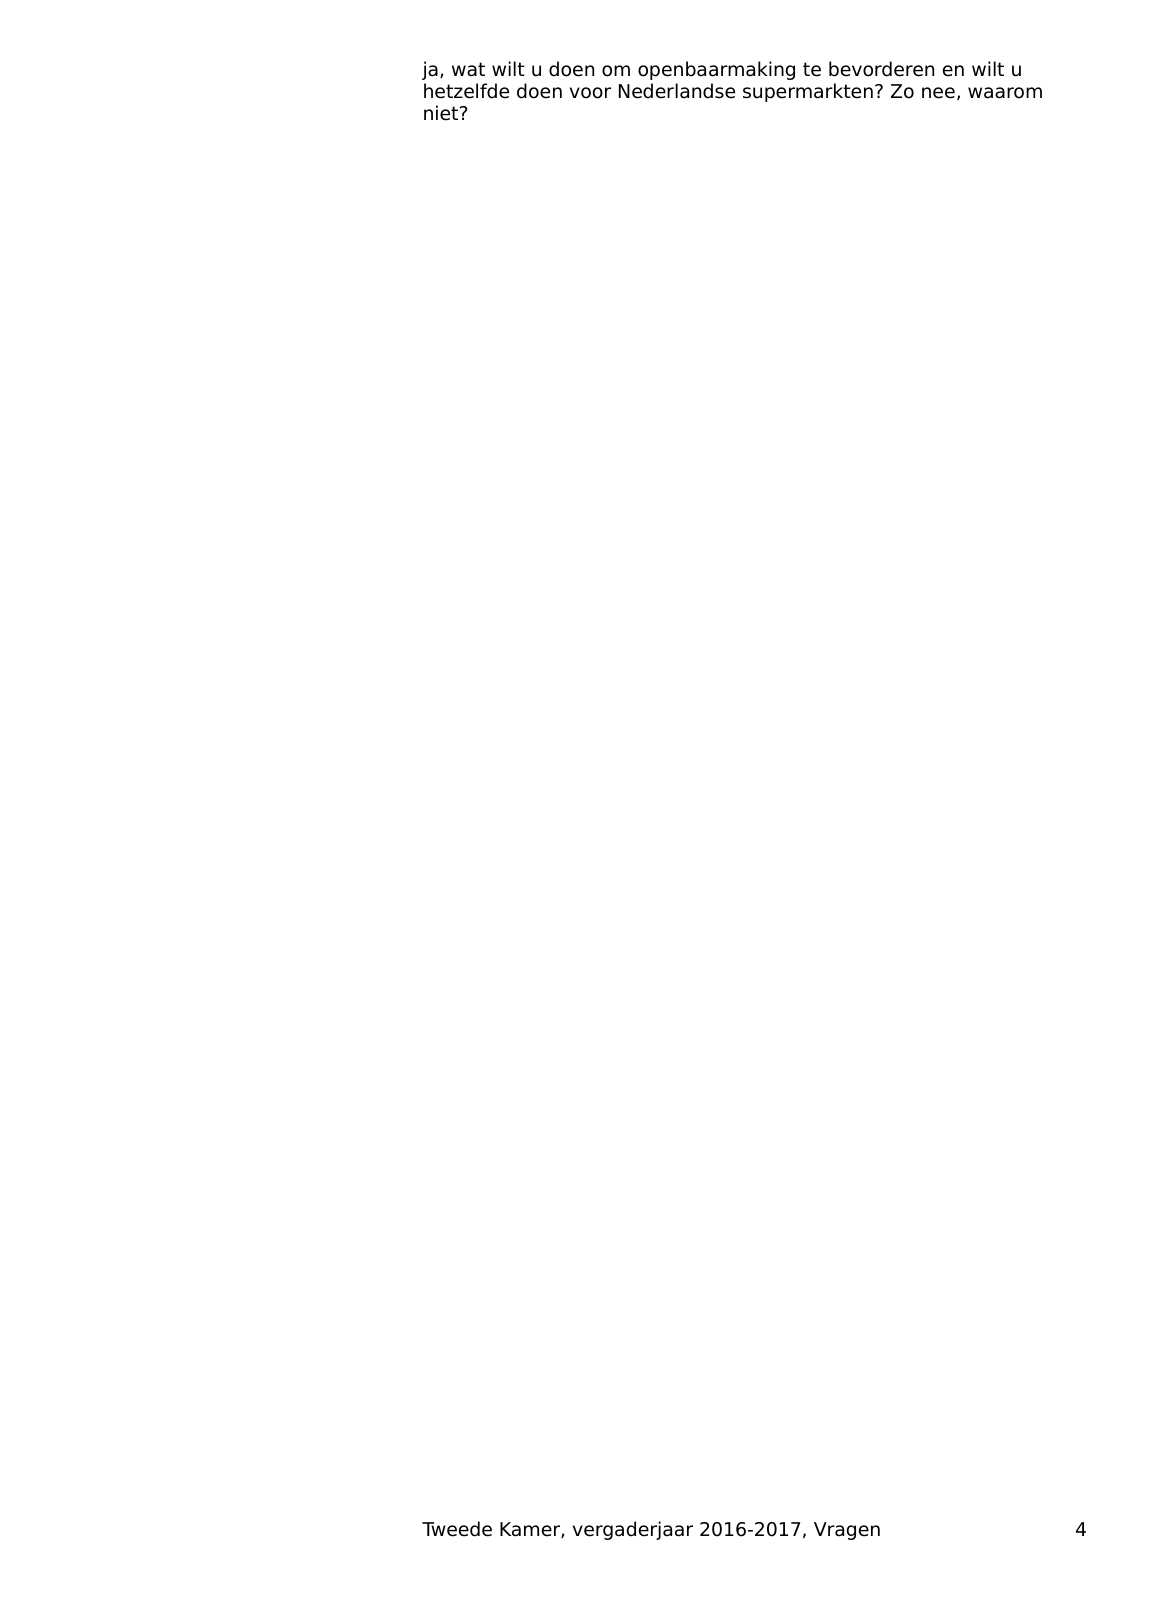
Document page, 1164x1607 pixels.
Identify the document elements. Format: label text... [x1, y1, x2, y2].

text ja, wat wilt u doen om openbaarmaking te bevorderen en wilt u hetzelfde doen voor Nederlandse supermarkten? Zo nee, waarom niet? [422, 59, 1087, 125]
